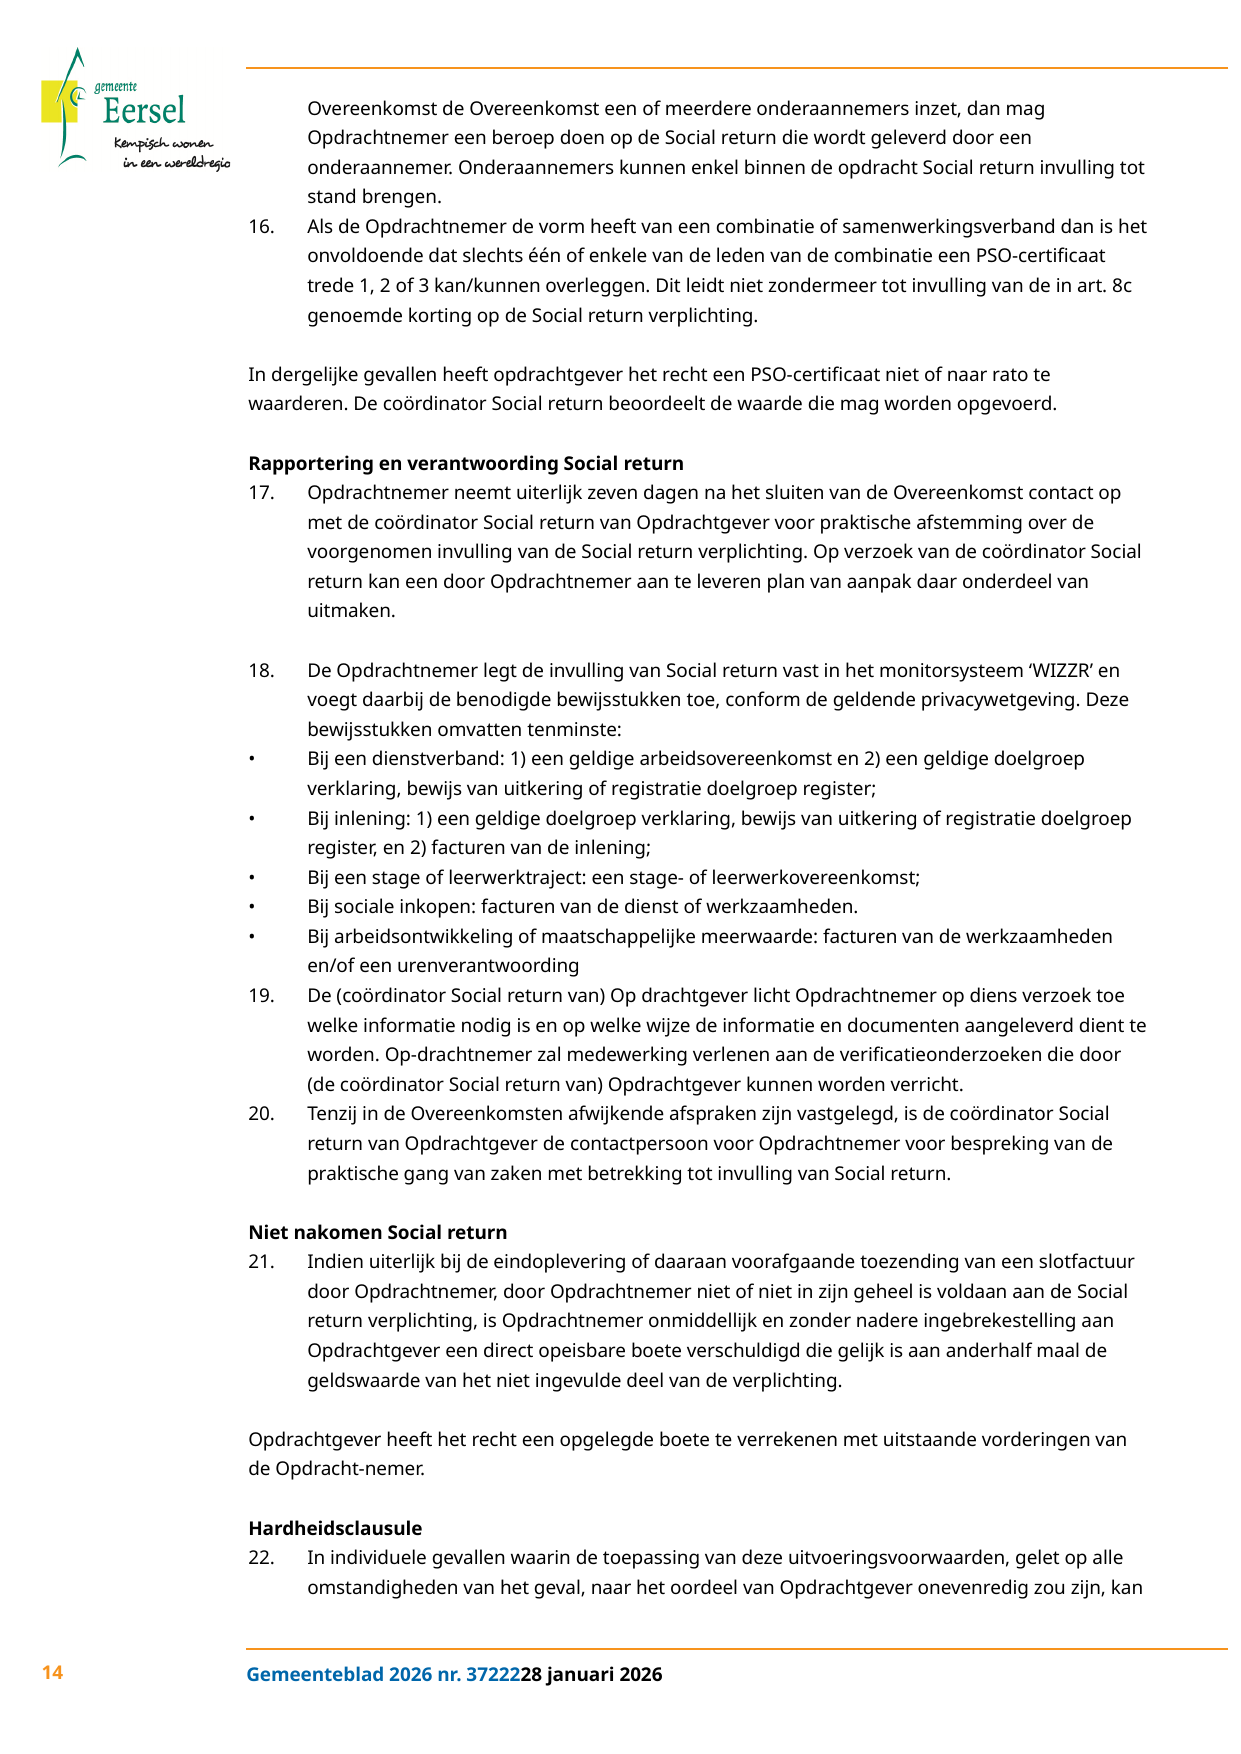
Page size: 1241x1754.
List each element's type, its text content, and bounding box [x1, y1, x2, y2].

list Overeenkomst de Overeenkomst een of meerdere onderaannemers inzet, dan mag Opdrachtnemer een beroep doen op de Social return die wordt geleverd door een onderaannemer. Onderaannemers kunnen enkel binnen de opdracht Social return invulling tot stand brengen. [248, 95, 1152, 209]
list Opdrachtnemer neemt uiterlijk zeven dagen na het sluiten van de Overeenkomst contact op met de coördinator Social return van Opdrachtgever voor praktische afstemming over de voorgenomen invulling van de Social return verplichting. Op verzoek van de coördinator Social return kan een door Opdrachtnemer aan te leveren plan van aanpak daar onderdeel van uitmaken. [248, 479, 1152, 623]
text Rapportering en verantwoording Social return [248, 450, 1152, 476]
text Opdrachtgever heeft het recht een opgelegde boete te verrekenen met uitstaande vorderingen van de Opdracht-nemer. [248, 1426, 1152, 1481]
text In dergelijke gevallen heeft opdrachtgever het recht een PSO-certificaat niet of naar rato te waarderen. De coördinator Social return beoordeelt de waarde die mag worden opgevoerd. [248, 361, 1152, 416]
list De (coördinator Social return van) Op drachtgever licht Opdrachtnemer op diens verzoek toe welke informatie nodig is en op welke wijze de informatie en documenten aangeleverd dient te worden. Op-drachtnemer zal medewerking verlenen aan de verificatieonderzoeken die door (de coördinator Social return van) Opdrachtgever kunnen worden verricht. [248, 982, 1152, 1097]
text Niet nakomen Social return [248, 1219, 1152, 1245]
list Bij een stage of leerwerktraject: een stage- of leerwerkovereenkomst; [248, 864, 1152, 890]
list Tenzij in de Overeenkomsten afwijkende afspraken zijn vastgelegd, is de coördinator Social return van Opdrachtgever de contactpersoon voor Opdrachtnemer voor bespreking van de praktische gang van zaken met betrekking tot invulling van Social return. [248, 1101, 1152, 1186]
list Als de Opdrachtnemer de vorm heeft van een combinatie of samenwerkingsverband dan is het onvoldoende dat slechts één of enkele van de leden van de combinatie een PSO-certificaat trede 1, 2 of 3 kan/kunnen overleggen. Dit leidt niet zondermeer tot invulling van de in art. 8c genoemde korting op de Social return verplichting. [248, 213, 1152, 328]
list Bij inlening: 1) een geldige doelgroep verklaring, bewijs van uitkering of registratie doelgroep register, en 2) facturen van de inlening; [248, 805, 1152, 860]
list In individuele gevallen waarin de toepassing van deze uitvoeringsvoorwaarden, gelet op alle omstandigheden van het geval, naar het oordeel van Opdrachtgever onevenredig zou zijn, kan [248, 1544, 1152, 1600]
list Indien uiterlijk bij de eindoplevering of daaraan voorafgaande toezending van een slotfactuur door Opdrachtnemer, door Opdrachtnemer niet of niet in zijn geheel is voldaan aan de Social return verplichting, is Opdrachtnemer onmiddellijk en zonder nadere ingebrekestelling aan Opdrachtgever een direct opeisbare boete verschuldigd die gelijk is aan anderhalf maal de geldswaarde van het niet ingevulde deel van de verplichting. [248, 1248, 1152, 1393]
list Bij een dienstverband: 1) een geldige arbeidsovereenkomst en 2) een geldige doelgroep verklaring, bewijs van uitkering of registratie doelgroep register; [248, 746, 1152, 801]
text Hardheidsclausule [248, 1515, 1152, 1541]
list Bij arbeidsontwikkeling of maatschappelijke meerwaarde: facturen van de werkzaamheden en/of een urenverantwoording [248, 923, 1152, 978]
list Bij sociale inkopen: facturen van de dienst of werkzaamheden. [248, 893, 1152, 919]
list De Opdrachtnemer legt de invulling van Social return vast in het monitorsysteem ‘WIZZR’ en voegt daarbij de benodigde bewijsstukken toe, conform de geldende privacywetgeving. Deze bewijsstukken omvatten tenminste: [248, 657, 1152, 742]
picture [41, 47, 231, 172]
